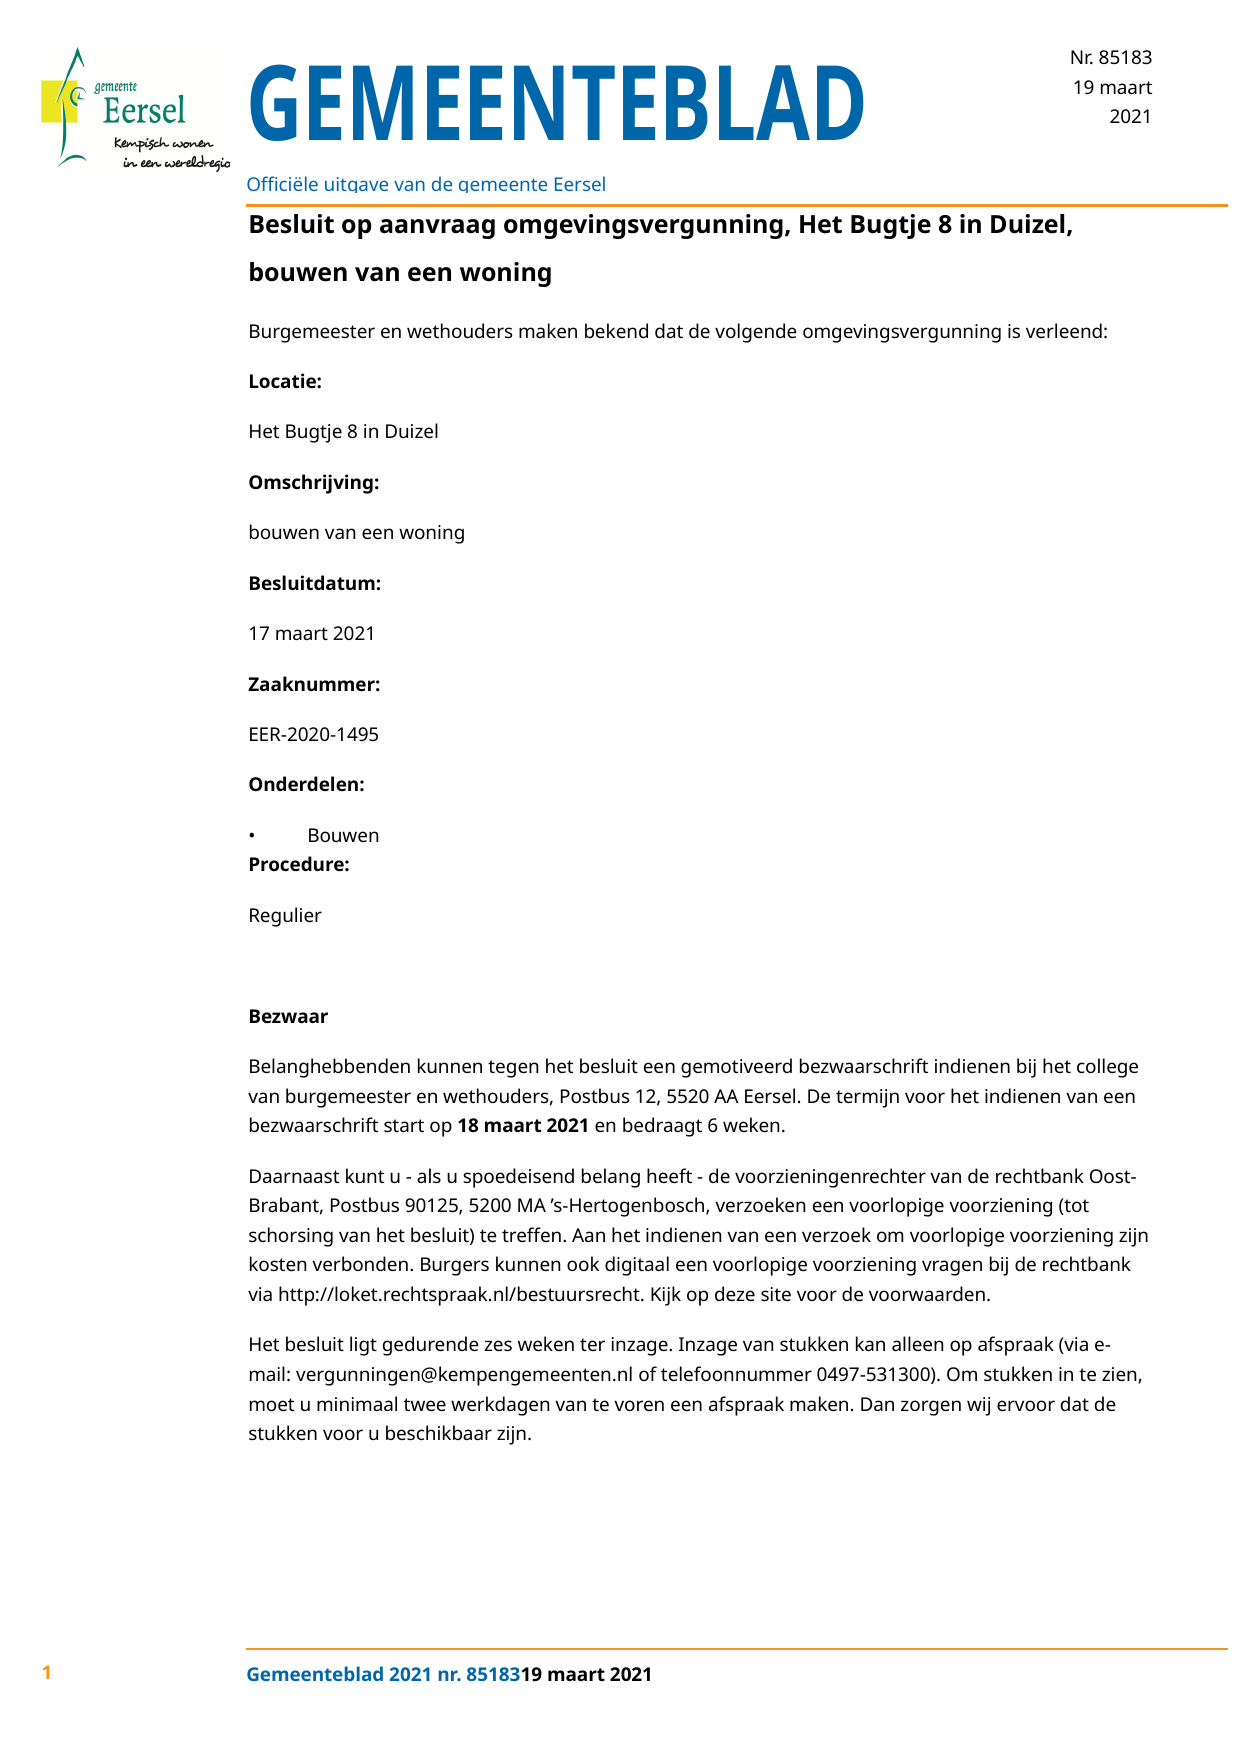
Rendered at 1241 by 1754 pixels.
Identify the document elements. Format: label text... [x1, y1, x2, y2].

text Belanghebbenden kunnen tegen het besluit een gemotiveerd bezwaarschrift indienen bij het college van burgemeester en wethouders, Postbus 12, 5520 AA Eersel. De termijn voor het indienen van een bezwaarschrift start op 18 maart 2021 en bedraagt 6 weken. [248, 1053, 1152, 1138]
text Locatie: [248, 368, 1152, 394]
text Burgemeester en wethouders maken bekend dat de volgende omgevingsvergunning is verleend: [248, 318, 1152, 344]
text EER-2020-1495 [248, 721, 1152, 747]
text bouwen van een woning [248, 519, 1152, 545]
text Procedure: [248, 852, 1152, 877]
picture [41, 47, 231, 172]
text Zaaknummer: [248, 671, 1152, 697]
text Regulier [248, 902, 1152, 928]
text 17 maart 2021 [248, 620, 1152, 646]
list Bouwen [248, 822, 1152, 848]
text Het Bugtje 8 in Duizel [248, 419, 1152, 444]
text Onderdelen: [248, 772, 1152, 797]
text Daarnaast kunt u - als u spoedeisend belang heeft - de voorzieningenrechter van de rechtbank Oost-Brabant, Postbus 90125, 5200 MA ’s-Hertogenbosch, verzoeken een voorlopige voorziening (tot schorsing van het besluit) te treffen. Aan het indienen van een verzoek om voorlopige voorziening zijn kosten verbonden. Burgers kunnen ook digitaal een voorlopige voorziening vragen bij de rechtbank via http://loket.rechtspraak.nl/bestuursrecht. Kijk op deze site voor de voorwaarden. [248, 1163, 1152, 1307]
text Besluitdatum: [248, 570, 1152, 596]
text Besluit op aanvraag omgevingsvergunning, Het Bugtje 8 in Duizel, bouwen van een woning [248, 207, 1152, 288]
text Het besluit ligt gedurende zes weken ter inzage. Inzage van stukken kan alleen op afspraak (via e-mail: vergunningen@kempengemeenten.nl of telefoonnummer 0497-531300). Om stukken in te zien, moet u minimaal twee werkdagen van te voren een afspraak maken. Dan zorgen wij ervoor dat de stukken voor u beschikbaar zijn. [248, 1332, 1152, 1446]
text Omschrijving: [248, 469, 1152, 495]
text Bezwaar [248, 1003, 1152, 1029]
